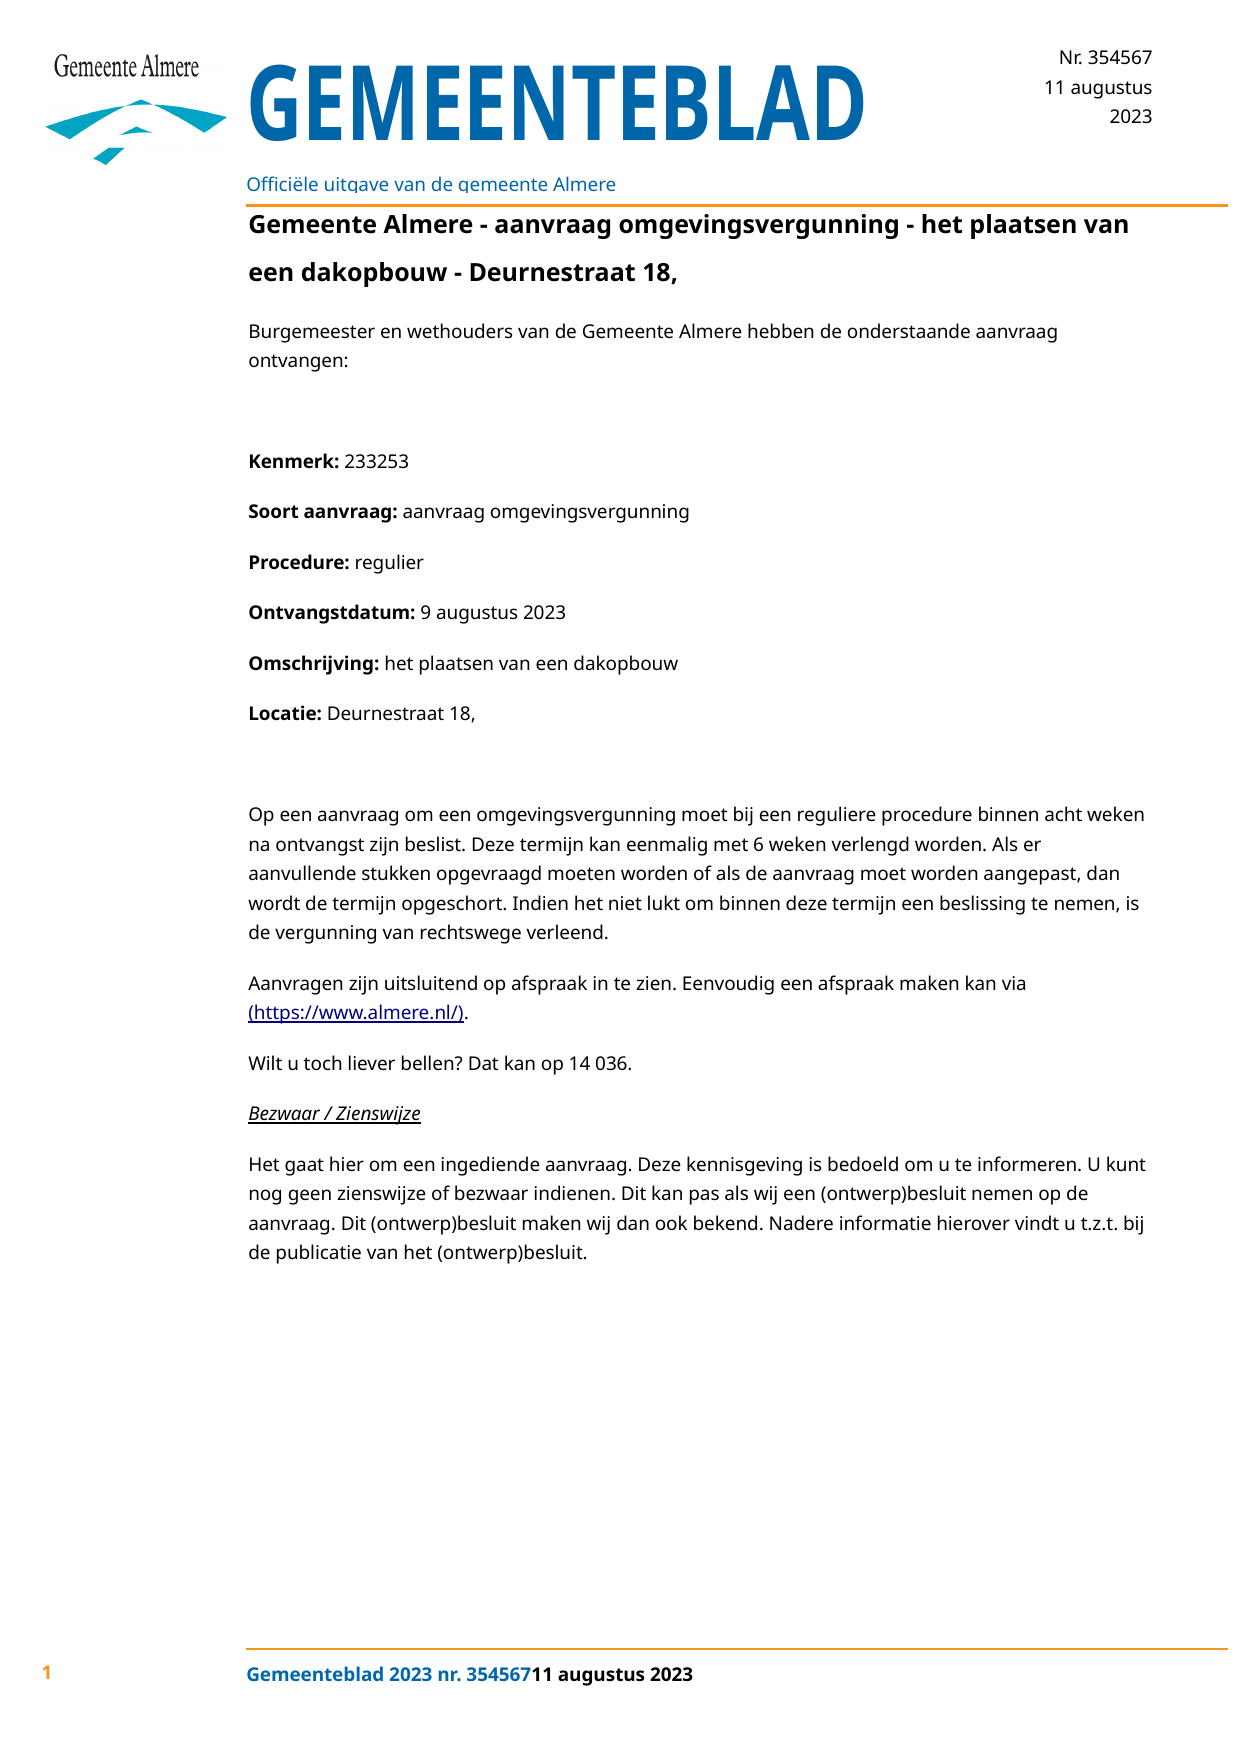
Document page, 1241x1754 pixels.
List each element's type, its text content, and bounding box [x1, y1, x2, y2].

text Wilt u toch liever bellen? Dat kan op 14 036. [248, 1050, 1152, 1076]
text Burgemeester en wethouders van de Gemeente Almere hebben de onderstaande aanvraag ontvangen: [248, 318, 1152, 373]
picture [41, 47, 231, 172]
text Soort aanvraag: aanvraag omgevingsvergunning [248, 499, 1152, 524]
text Locatie: Deurnestraat 18, [248, 700, 1152, 726]
text Procedure: regulier [248, 549, 1152, 575]
text Bezwaar / Zienswijze [248, 1100, 1152, 1126]
text Gemeente Almere - aanvraag omgevingsvergunning - het plaatsen van een dakopbouw - Deurnestraat 18, [248, 207, 1152, 288]
text Het gaat hier om een ingediende aanvraag. Deze kennisgeving is bedoeld om u te informeren. U kunt nog geen zienswijze of bezwaar indienen. Dit kan pas als wij een (ontwerp)besluit nemen op de aanvraag. Dit (ontwerp)besluit maken wij dan ook bekend. Nadere informatie hierover vindt u t.z.t. bij de publicatie van het (ontwerp)besluit. [248, 1151, 1152, 1265]
text Aanvragen zijn uitsluitend op afspraak in te zien. Eenvoudig een afspraak maken kan via (https://www.almere.nl/). [248, 970, 1152, 1025]
text Op een aanvraag om een omgevingsvergunning moet bij een reguliere procedure binnen acht weken na ontvangst zijn beslist. Deze termijn kan eenmalig met 6 weken verlengd worden. Als er aanvullende stukken opgevraagd moeten worden of als de aanvraag moet worden aangepast, dan wordt de termijn opgeschort. Indien het niet lukt om binnen deze termijn een beslissing te nemen, is de vergunning van rechtswege verleend. [248, 801, 1152, 945]
text Ontvangstdatum: 9 augustus 2023 [248, 599, 1152, 625]
text Kenmerk: 233253 [248, 448, 1152, 474]
text Omschrijving: het plaatsen van een dakopbouw [248, 650, 1152, 676]
